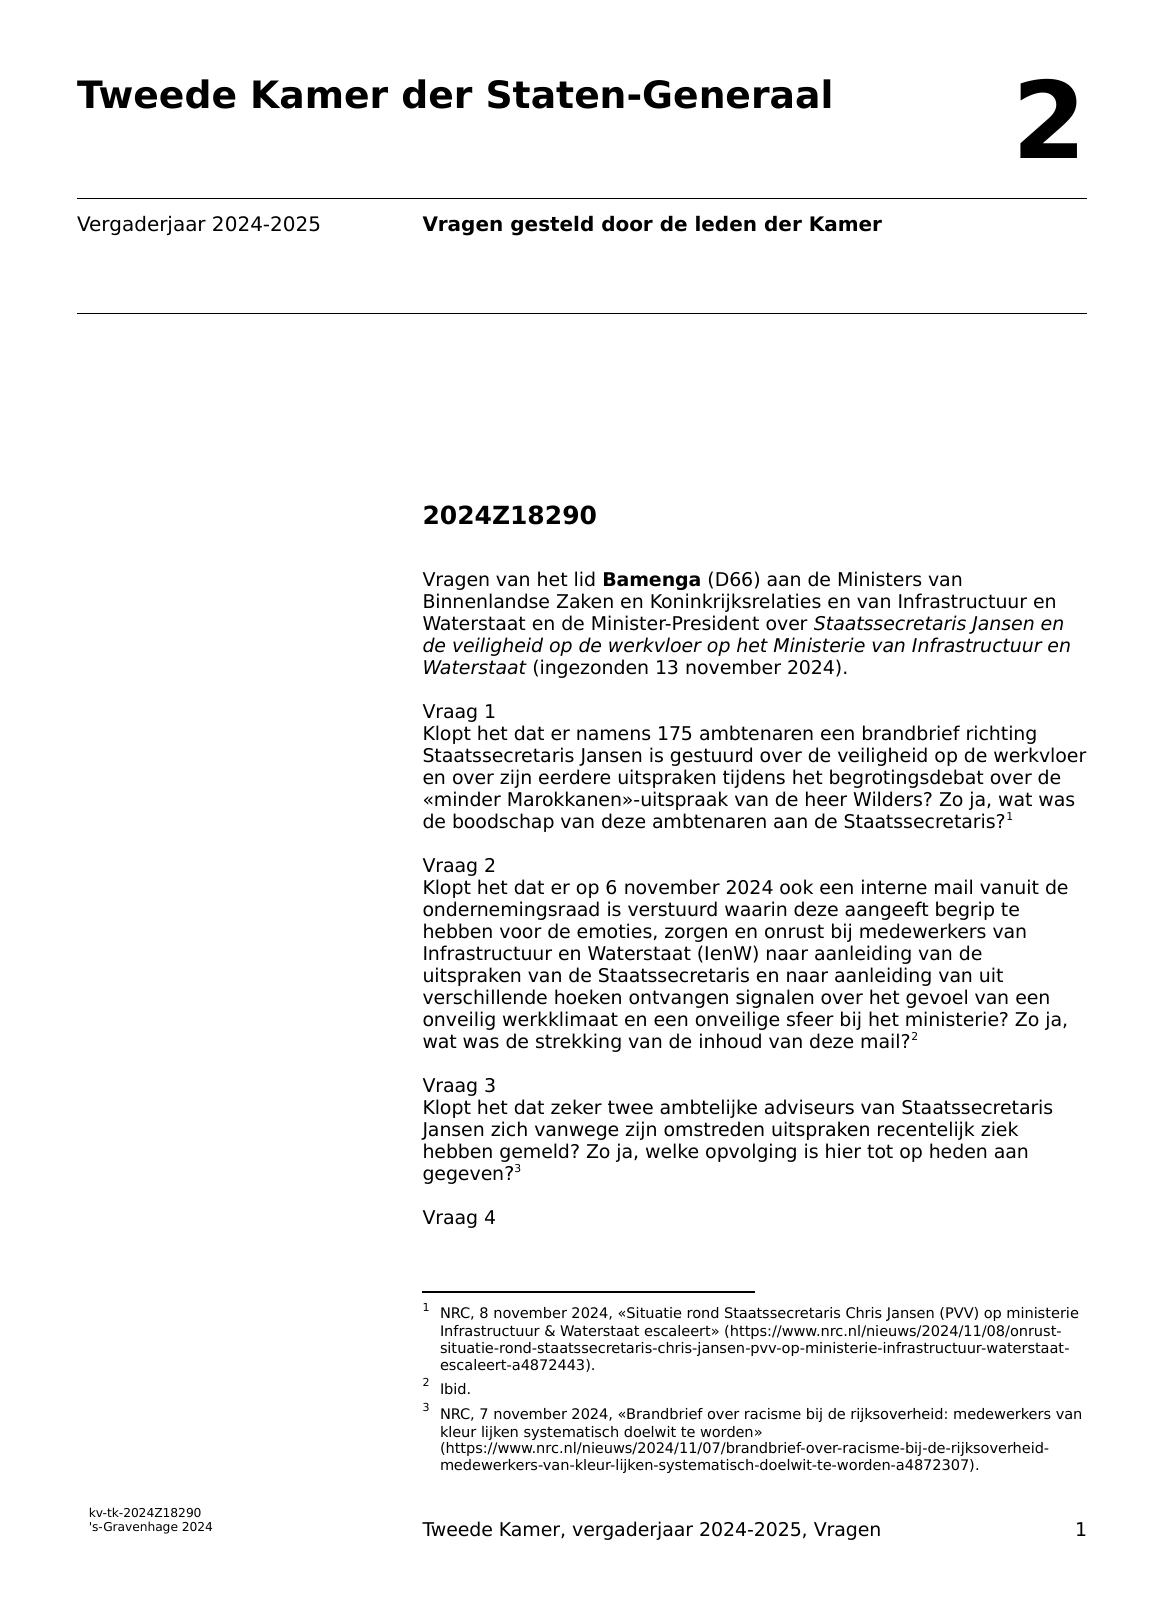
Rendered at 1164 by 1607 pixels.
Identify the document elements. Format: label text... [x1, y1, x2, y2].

text Vraag 3 [422, 1075, 1087, 1097]
text kv-tk-2024Z18290 [88, 1506, 323, 1520]
text Vraag 1 [422, 701, 1087, 723]
table_header Tweede Kamer der Staten-Generaal [77, 59, 886, 198]
text Vraag 2 [422, 855, 1087, 877]
text Ibid. [422, 1377, 1087, 1399]
text NRC, 7 november 2024, «Brandbrief over racisme bij de rijksoverheid: medewerkers van kleur lijken systematisch doelwit te worden» (https://www.nrc.nl/nieuws/2024/11/07/brandbrief-over-racisme-bij-de-rijksoverheid-medewerkers-van-kleur-lijken-systematisch-doelwit-te-worden-a4872307). [422, 1402, 1087, 1474]
text 2024Z18290 [422, 501, 1087, 531]
text NRC, 8 november 2024, «Situatie rond Staatssecretaris Chris Jansen (PVV) op ministerie Infrastructuur & Waterstaat escaleert» (https://www.nrc.nl/nieuws/2024/11/08/onrust-situatie-rond-staatssecretaris-chris-jansen-pvv-op-ministerie-infrastructuur-waterstaat-escaleert-a4872443). [422, 1301, 1087, 1374]
text Klopt het dat er op 6 november 2024 ook een interne mail vanuit de ondernemingsraad is verstuurd waarin deze aangeeft begrip te hebben voor de emoties, zorgen en onrust bij medewerkers van Infrastructuur en Waterstaat (IenW) naar aanleiding van de uitspraken van de Staatssecretaris en naar aanleiding van uit verschillende hoeken ontvangen signalen over het gevoel van een onveilig werkklimaat en een onveilige sfeer bij het ministerie? Zo ja, wat was de strekking van de inhoud van deze mail? [422, 877, 1087, 1053]
text Klopt het dat er namens 175 ambtenaren een brandbrief richting Staatssecretaris Jansen is gestuurd over de veiligheid op de werkvloer en over zijn eerdere uitspraken tijdens het begrotingsdebat over de «minder Marokkanen»-uitspraak van de heer Wilders? Zo ja, wat was de boodschap van deze ambtenaren aan de Staatssecretaris? [422, 723, 1087, 833]
text 's-Gravenhage 2024 [88, 1520, 323, 1534]
text Vragen van het lid Bamenga (D66) aan de Ministers van Binnenlandse Zaken en Koninkrijksrelaties en van Infrastructuur en Waterstaat en de Minister-President over Staatssecretaris Jansen en de veiligheid op de werkvloer op het Ministerie van Infrastructuur en Waterstaat (ingezonden 13 november 2024). [422, 569, 1087, 679]
table_header 2 [886, 59, 1087, 198]
table_cell Vragen gesteld door de leden der Kamer [422, 199, 1087, 313]
text Vraag 4 [422, 1207, 1087, 1229]
table_cell Vergaderjaar 2024-2025 [77, 199, 422, 313]
text Klopt het dat zeker twee ambtelijke adviseurs van Staatssecretaris Jansen zich vanwege zijn omstreden uitspraken recentelijk ziek hebben gemeld? Zo ja, welke opvolging is hier tot op heden aan gegeven? [422, 1097, 1087, 1185]
